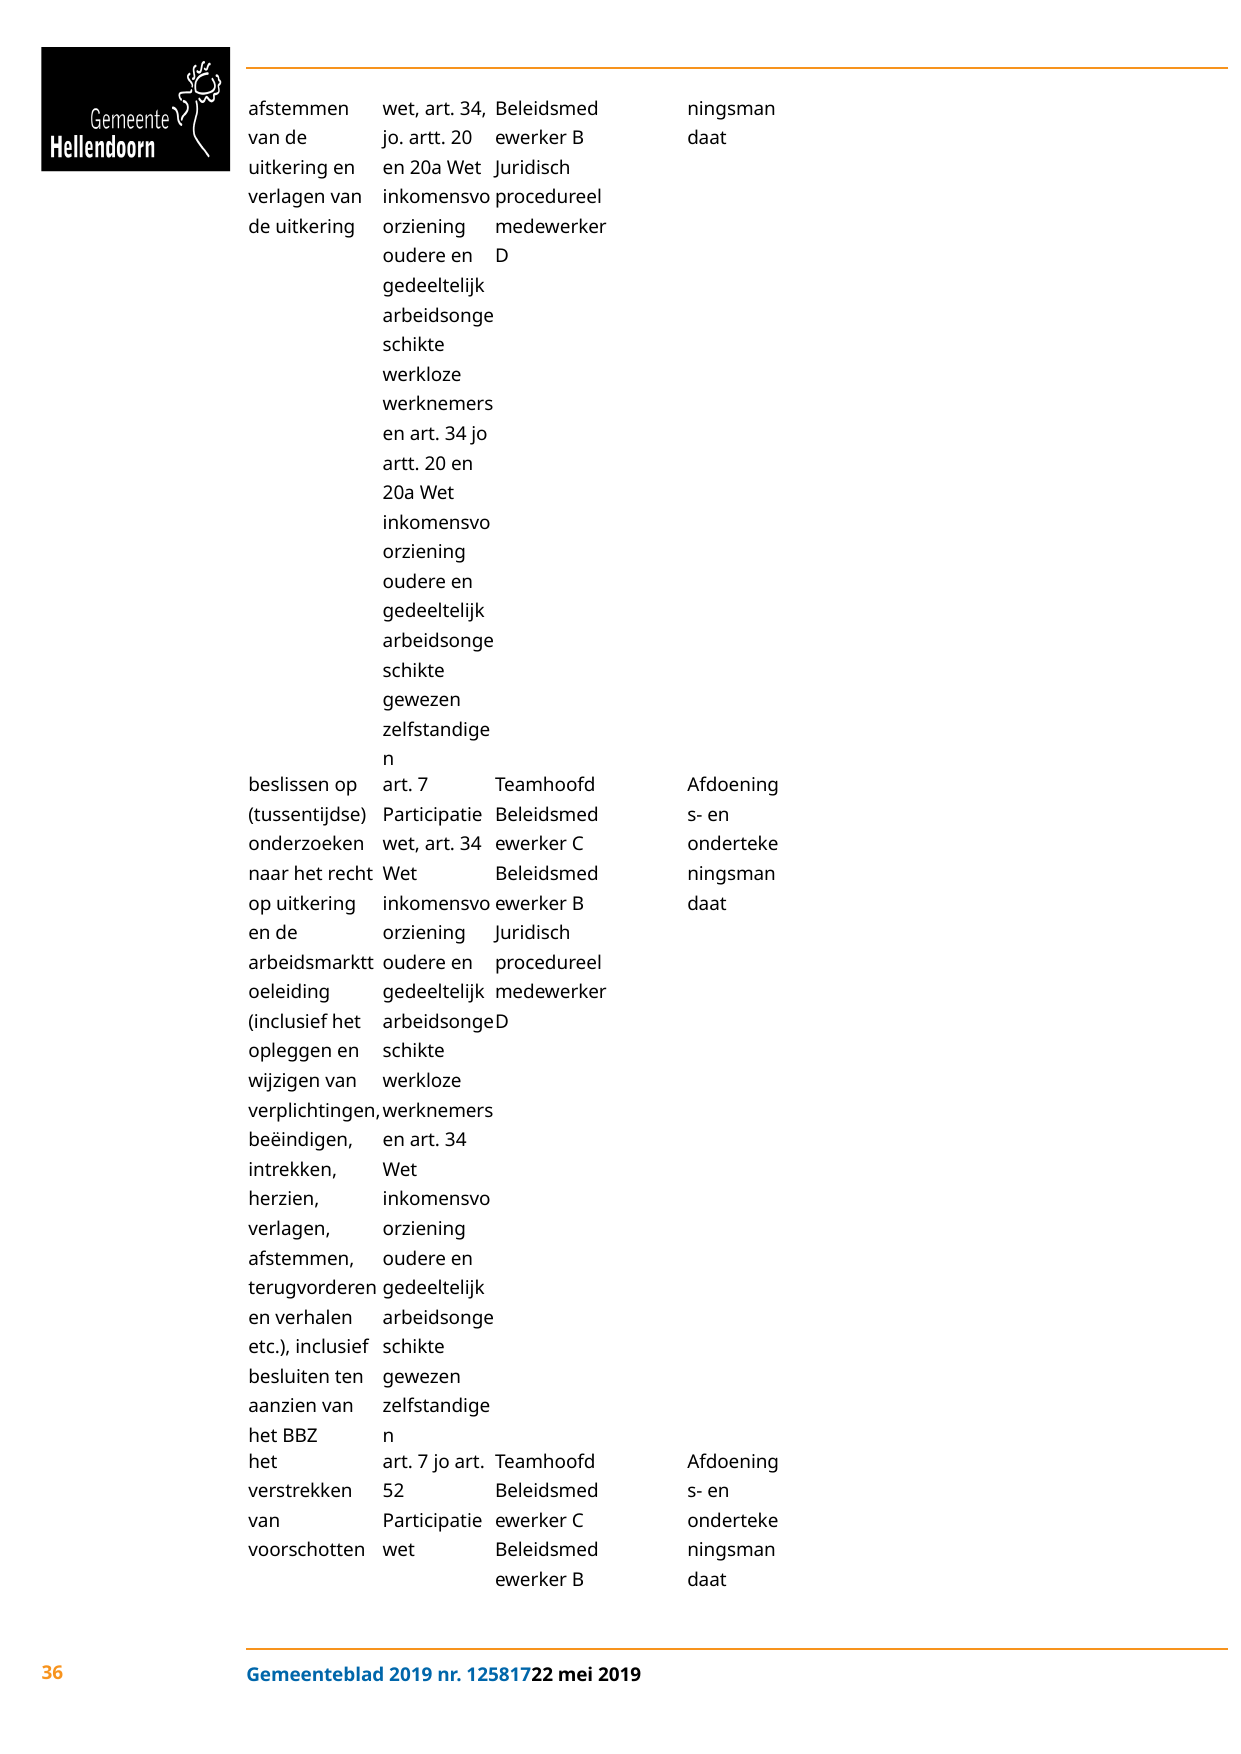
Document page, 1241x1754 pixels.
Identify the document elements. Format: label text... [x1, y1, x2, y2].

table_cell ningsmandaat [687, 95, 783, 771]
table_cell beslissen op (tussentijdse) onderzoeken naar het recht op uitkering en de arbeidsmarkttoeleiding (inclusief het opleggen en wijzigen van verplichtingen, beëindigen, intrekken, herzien, verlagen, afstemmen, terugvorderen en verhalen etc.), inclusief besluiten ten aanzien van het BBZ [248, 771, 382, 1448]
table_cell Teamhoofd Beleidsmedewerker C Beleidsmedewerker B Juridisch procedureel medewerker D [495, 771, 607, 1448]
table_cell art. 7 jo art. 52 Participatiewet [383, 1448, 495, 1592]
table_cell art. 7 Participatiewet, art. 34 Wet inkomensvoorziening oudere en gedeeltelijk arbeidsongeschikte werkloze werknemers en art. 34 Wet inkomensvoorziening oudere en gedeeltelijk arbeidsongeschikte gewezen zelfstandigen [383, 771, 495, 1448]
table_cell Afdoenings- en ondertekeningsmandaat [687, 1448, 783, 1592]
table_cell het verstrekken van voorschotten [248, 1448, 382, 1592]
picture [41, 47, 231, 172]
table_cell Afdoenings- en ondertekeningsmandaat [687, 771, 783, 1448]
table_cell Teamhoofd Beleidsmedewerker C Beleidsmedewerker B [495, 1448, 607, 1592]
table_cell wet, art. 34, jo. artt. 20 en 20a Wet inkomensvoorziening oudere en gedeeltelijk arbeidsongeschikte werkloze werknemers en art. 34 jo artt. 20 en 20a Wet inkomensvoorziening oudere en gedeeltelijk arbeidsongeschikte gewezen zelfstandigen [383, 95, 495, 771]
table_cell [607, 95, 687, 771]
table_cell afstemmen van de uitkering en verlagen van de uitkering [248, 95, 382, 771]
table_cell [607, 771, 687, 1448]
table_cell [607, 1448, 687, 1592]
table_cell Beleidsmedewerker B Juridisch procedureel medewerker D [495, 95, 607, 771]
